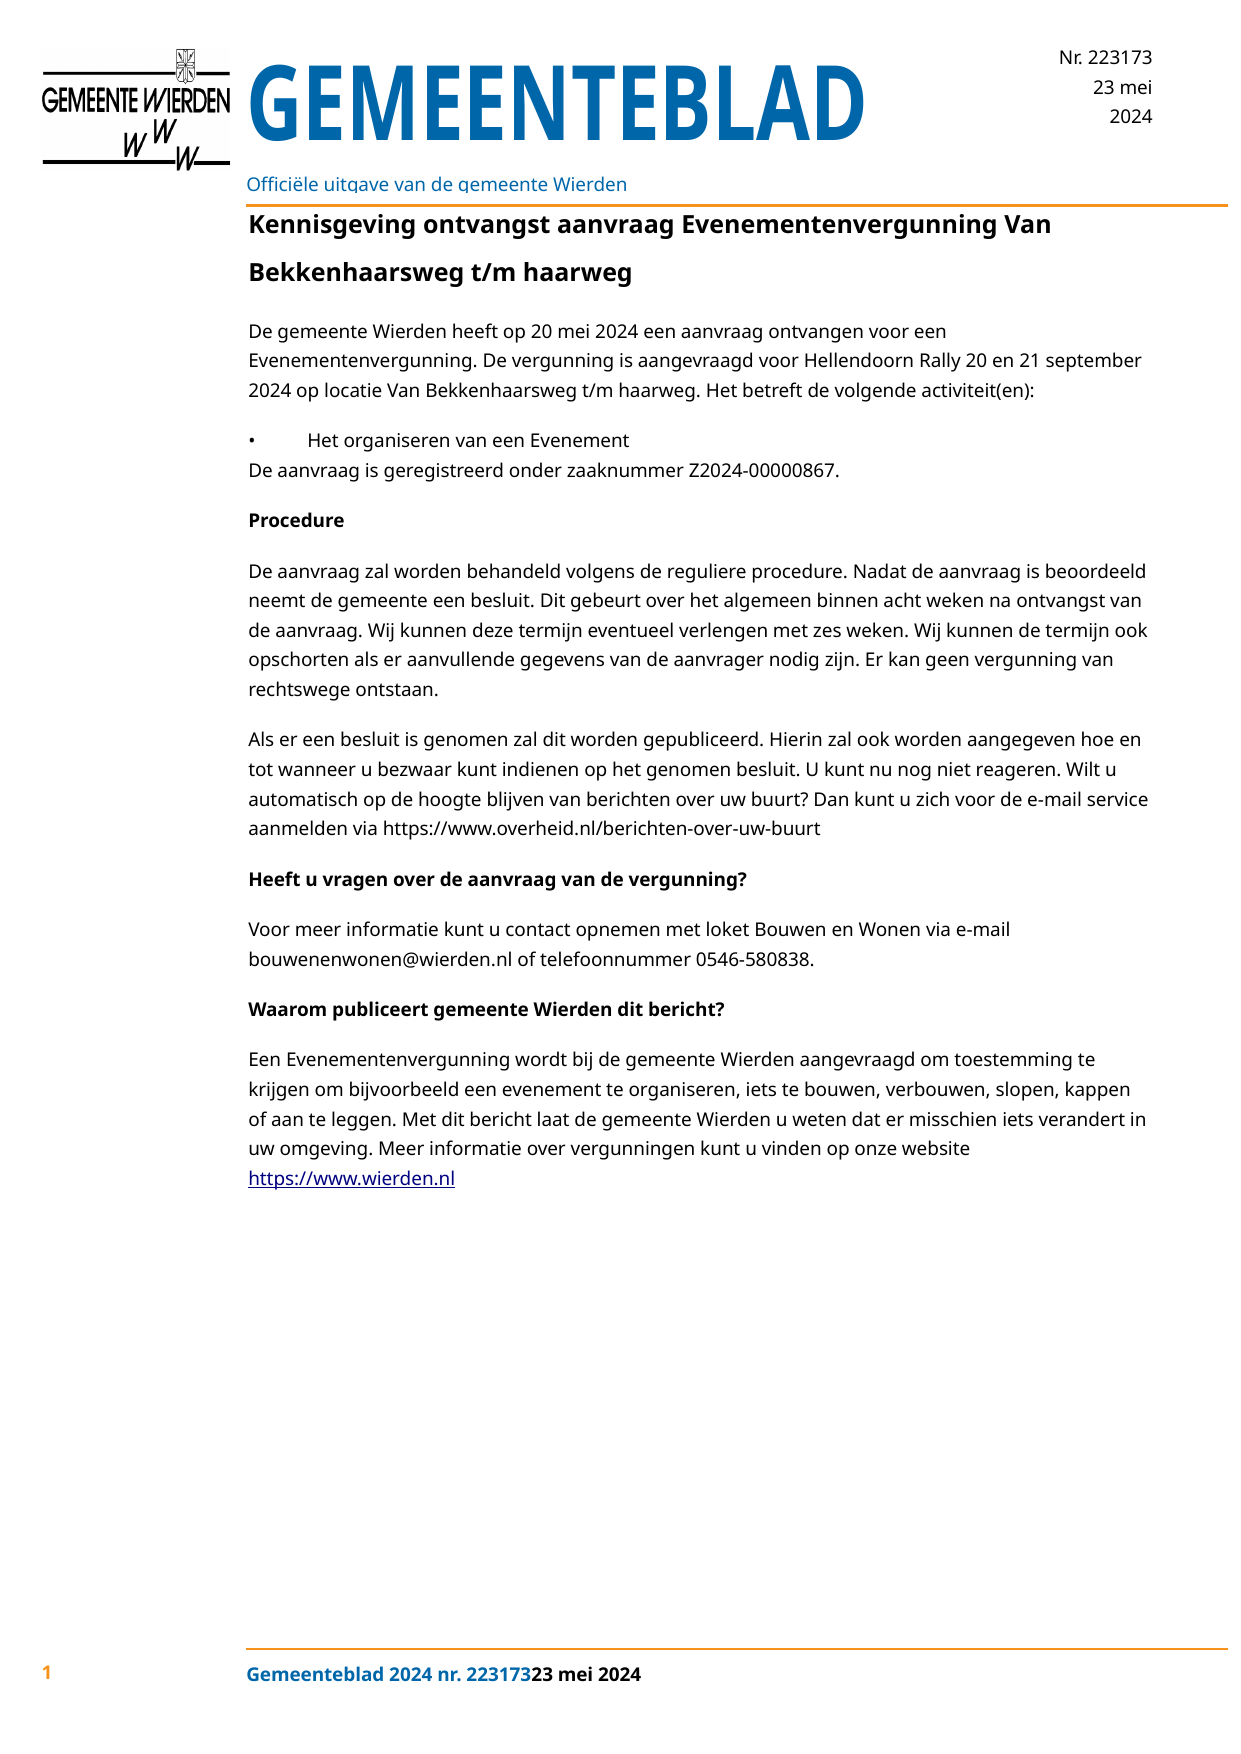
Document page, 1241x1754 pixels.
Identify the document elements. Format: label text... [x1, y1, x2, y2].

text De aanvraag zal worden behandeld volgens de reguliere procedure. Nadat de aanvraag is beoordeeld neemt de gemeente een besluit. Dit gebeurt over het algemeen binnen acht weken na ontvangst van de aanvraag. Wij kunnen deze termijn eventueel verlengen met zes weken. Wij kunnen de termijn ook opschorten als er aanvullende gegevens van de aanvrager nodig zijn. Er kan geen vergunning van rechtswege ontstaan. [248, 558, 1152, 702]
text Procedure [248, 507, 1152, 533]
text De aanvraag is geregistreerd onder zaaknummer Z2024-00000867. [248, 457, 1152, 483]
text Heeft u vragen over de aanvraag van de vergunning? [248, 866, 1152, 892]
text Voor meer informatie kunt u contact opnemen met loket Bouwen en Wonen via e-mail bouwenenwonen@wierden.nl of telefoonnummer 0546-580838. [248, 916, 1152, 972]
text Kennisgeving ontvangst aanvraag Evenementenvergunning Van Bekkenhaarsweg t/m haarweg [248, 207, 1152, 288]
list Het organiseren van een Evenement [248, 427, 1152, 453]
text De gemeente Wierden heeft op 20 mei 2024 een aanvraag ontvangen voor een Evenementenvergunning. De vergunning is aangevraagd voor Hellendoorn Rally 20 en 21 september 2024 op locatie Van Bekkenhaarsweg t/m haarweg. Het betreft de volgende activiteit(en): [248, 318, 1152, 403]
text Als er een besluit is genomen zal dit worden gepubliceerd. Hierin zal ook worden aangegeven hoe en tot wanneer u bezwaar kunt indienen op het genomen besluit. U kunt nu nog niet reageren. Wilt u automatisch op de hoogte blijven van berichten over uw buurt? Dan kunt u zich voor de e-mail service aanmelden via https://www.overheid.nl/berichten-over-uw-buurt [248, 727, 1152, 841]
text Een Evenementenvergunning wordt bij de gemeente Wierden aangevraagd om toestemming te krijgen om bijvoorbeeld een evenement te organiseren, iets te bouwen, verbouwen, slopen, kappen of aan te leggen. Met dit bericht laat de gemeente Wierden u weten dat er misschien iets verandert in uw omgeving. Meer informatie over vergunningen kunt u vinden op onze website https://www.wierden.nl [248, 1047, 1152, 1191]
picture [41, 47, 231, 172]
text Waarom publiceert gemeente Wierden dit bericht? [248, 996, 1152, 1022]
